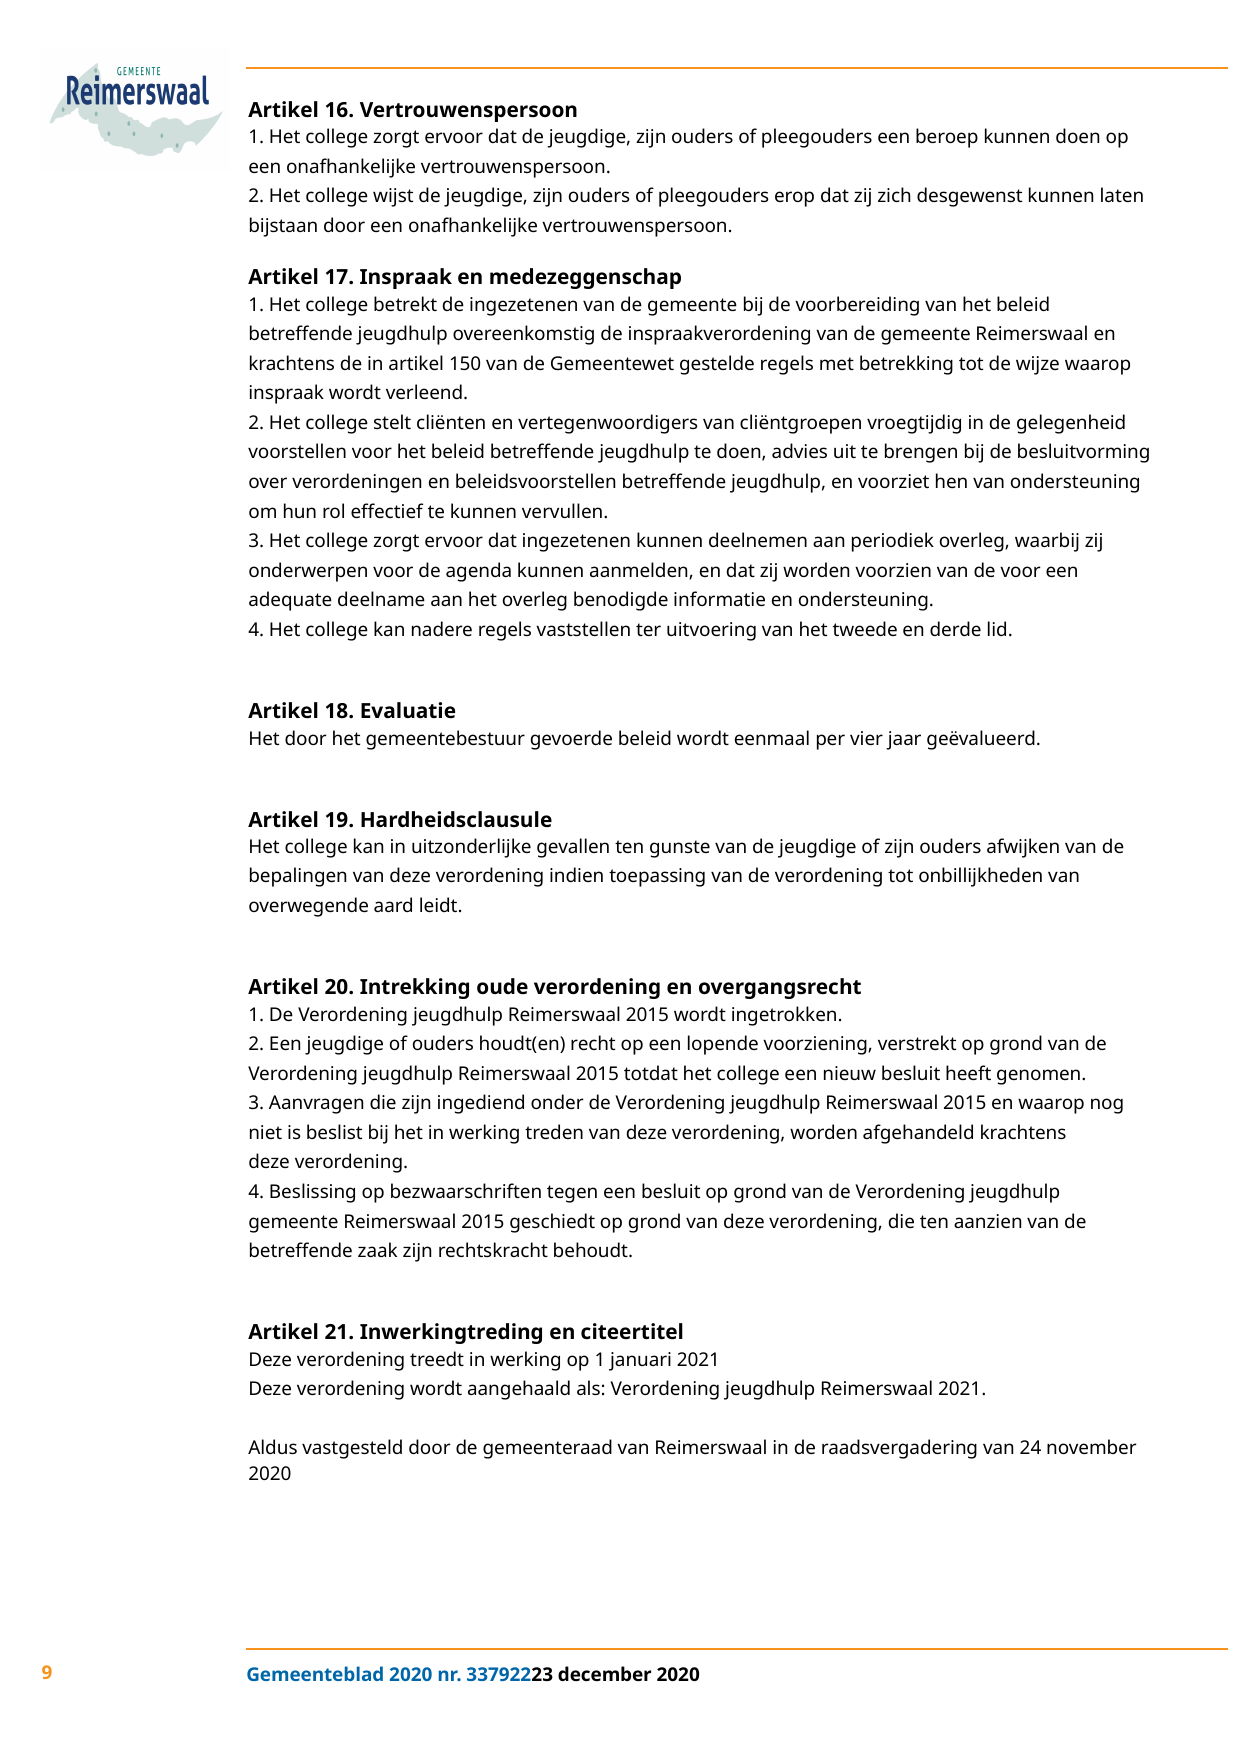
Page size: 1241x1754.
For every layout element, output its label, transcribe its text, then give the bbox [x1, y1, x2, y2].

text 4. Het college kan nadere regels vaststellen ter uitvoering van het tweede en derde lid. [248, 616, 1152, 642]
text Artikel 18. Evaluatie [248, 696, 1152, 725]
text Artikel 21. Inwerkingtreding en citeertitel [248, 1317, 1152, 1346]
text Het college kan in uitzonderlijke gevallen ten gunste van de jeugdige of zijn ouders afwijken van de bepalingen van deze verordening indien toepassing van de verordening tot onbillijkheden van overwegende aard leidt. [248, 833, 1152, 918]
text 3. Het college zorgt ervoor dat ingezetenen kunnen deelnemen aan periodiek overleg, waarbij zij onderwerpen voor de agenda kunnen aanmelden, en dat zij worden voorzien van de voor een adequate deelname aan het overleg benodigde informatie en ondersteuning. [248, 527, 1152, 612]
text niet is beslist bij het in werking treden van deze verordening, worden afgehandeld krachtens [248, 1119, 1152, 1145]
text Artikel 19. Hardheidsclausule [248, 805, 1152, 833]
text 1. Het college betrekt de ingezetenen van de gemeente bij de voorbereiding van het beleid betreffende jeugdhulp overeenkomstig de inspraakverordening van de gemeente Reimerswaal en krachtens de in artikel 150 van de Gemeentewet gestelde regels met betrekking tot de wijze waarop inspraak wordt verleend. [248, 291, 1152, 405]
text Deze verordening treedt in werking op 1 januari 2021 [248, 1346, 1152, 1372]
text Aldus vastgesteld door de gemeenteraad van Reimerswaal in de raadsvergadering van 24 november 2020 [248, 1434, 1152, 1486]
text 2. Een jeugdige of ouders houdt(en) recht op een lopende voorziening, verstrekt op grond van de Verordening jeugdhulp Reimerswaal 2015 totdat het college een nieuw besluit heeft genomen. [248, 1030, 1152, 1086]
text Het door het gemeentebestuur gevoerde beleid wordt eenmaal per vier jaar geëvalueerd. [248, 725, 1152, 750]
text 2. Het college wijst de jeugdige, zijn ouders of pleegouders erop dat zij zich desgewenst kunnen laten bijstaan door een onafhankelijke vertrouwenspersoon. [248, 182, 1152, 238]
text 4. Beslissing op bezwaarschriften tegen een besluit op grond van de Verordening jeugdhulp gemeente Reimerswaal 2015 geschiedt op grond van deze verordening, die ten aanzien van de betreffende zaak zijn rechtskracht behoudt. [248, 1178, 1152, 1263]
text 1. Het college zorgt ervoor dat de jeugdige, zijn ouders of pleegouders een beroep kunnen doen op een onafhankelijke vertrouwenspersoon. [248, 123, 1152, 178]
text Artikel 17. Inspraak en medezeggenschap [248, 262, 1152, 291]
text Artikel 16. Vertrouwenspersoon [248, 95, 1152, 123]
text 2. Het college stelt cliënten en vertegenwoordigers van cliëntgroepen vroegtijdig in de gelegenheid voorstellen voor het beleid betreffende jeugdhulp te doen, advies uit te brengen bij de besluitvorming over verordeningen en beleidsvoorstellen betreffende jeugdhulp, en voorziet hen van ondersteuning om hun rol effectief te kunnen vervullen. [248, 409, 1152, 524]
picture [41, 47, 231, 172]
text deze verordening. [248, 1149, 1152, 1174]
text 3. Aanvragen die zijn ingediend onder de Verordening jeugdhulp Reimerswaal 2015 en waarop nog [248, 1089, 1152, 1115]
text 1. De Verordening jeugdhulp Reimerswaal 2015 wordt ingetrokken. [248, 1001, 1152, 1026]
text Deze verordening wordt aangehaald als: Verordening jeugdhulp Reimerswaal 2021. [248, 1375, 1152, 1401]
text Artikel 20. Intrekking oude verordening en overgangsrecht [248, 972, 1152, 1001]
